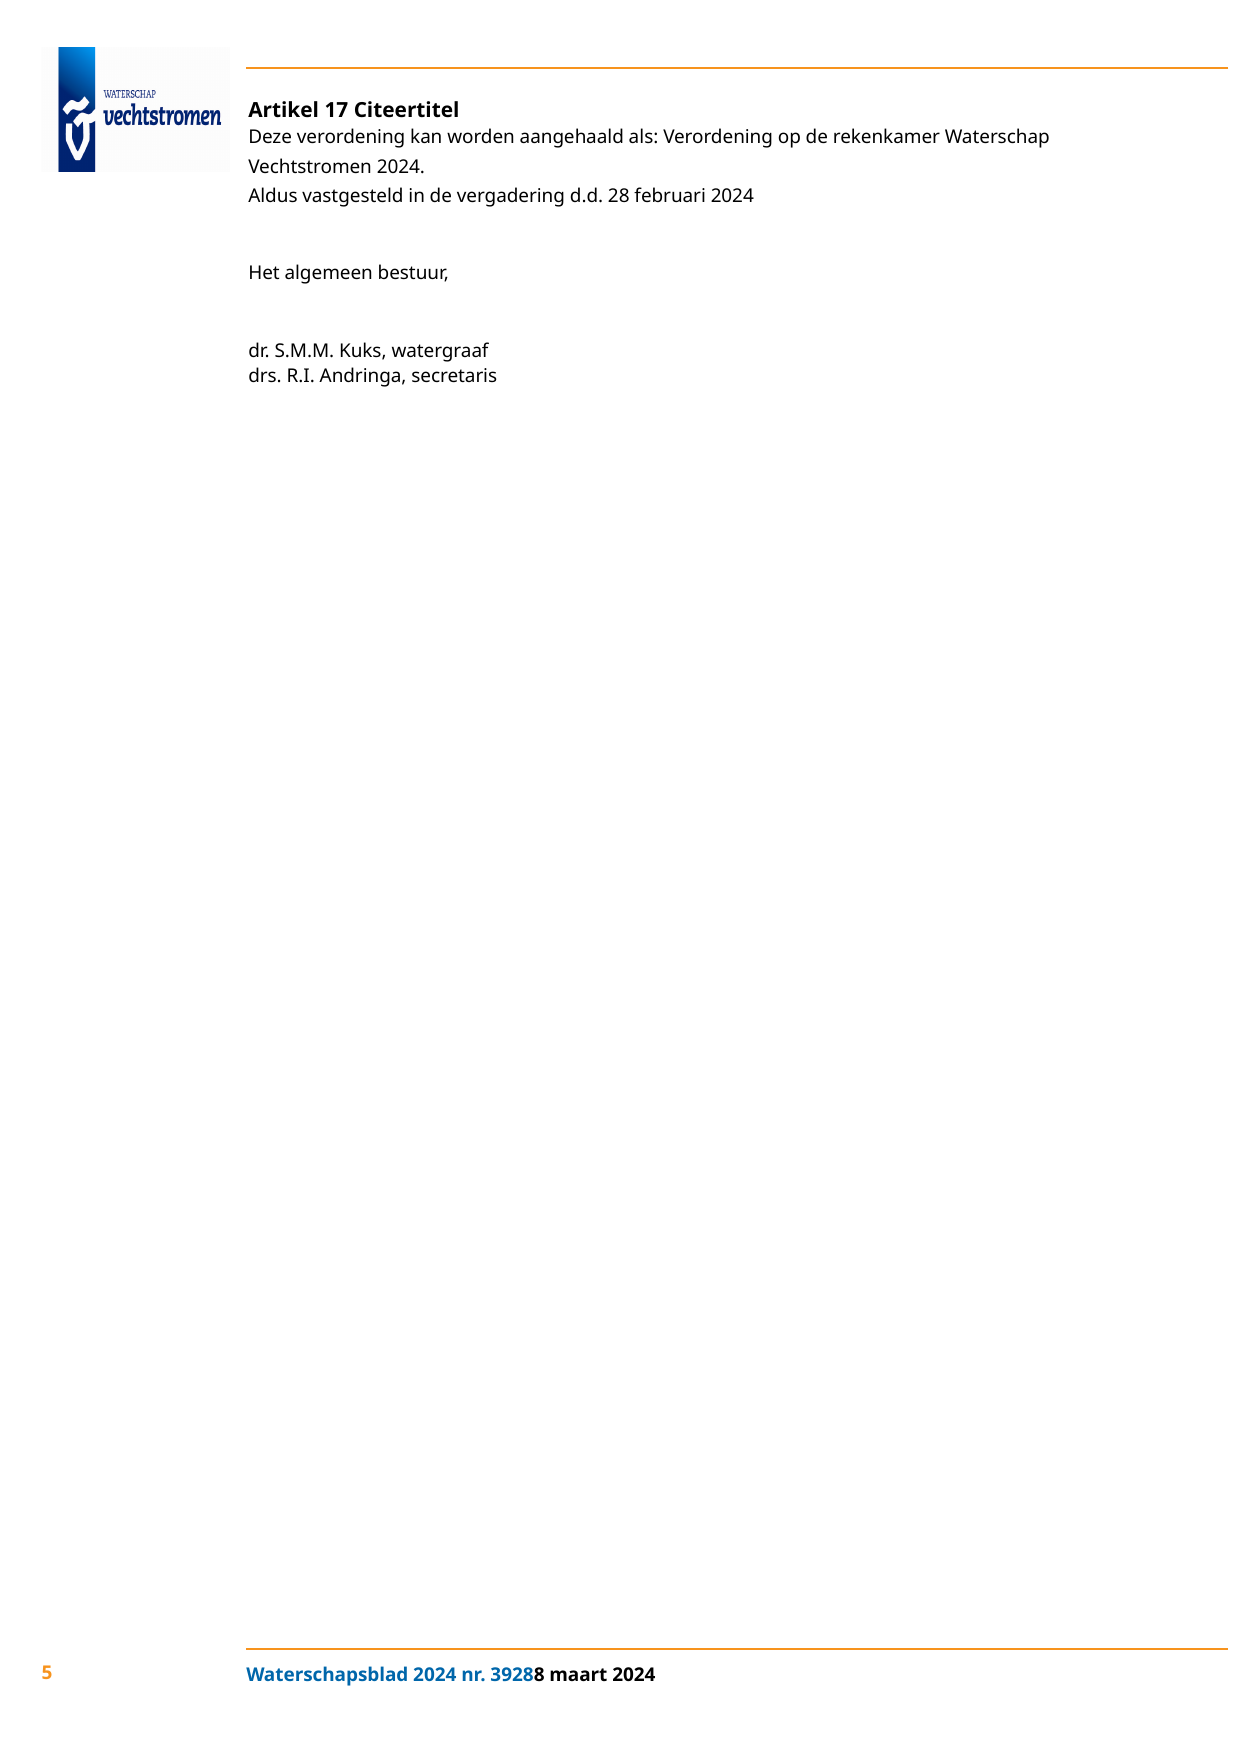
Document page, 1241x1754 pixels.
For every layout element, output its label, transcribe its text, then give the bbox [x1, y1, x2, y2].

text Het algemeen bestuur, [248, 259, 1152, 285]
text Aldus vastgesteld in de vergadering d.d. 28 februari 2024 [248, 182, 1152, 208]
text dr. S.M.M. Kuks, watergraaf [248, 337, 1152, 362]
text Deze verordening kan worden aangehaald als: Verordening op de rekenkamer Waterschap Vechtstromen 2024. [248, 123, 1152, 178]
text Artikel 17 Citeertitel [248, 95, 1152, 123]
picture [41, 47, 231, 172]
text drs. R.I. Andringa, secretaris [248, 362, 1152, 388]
